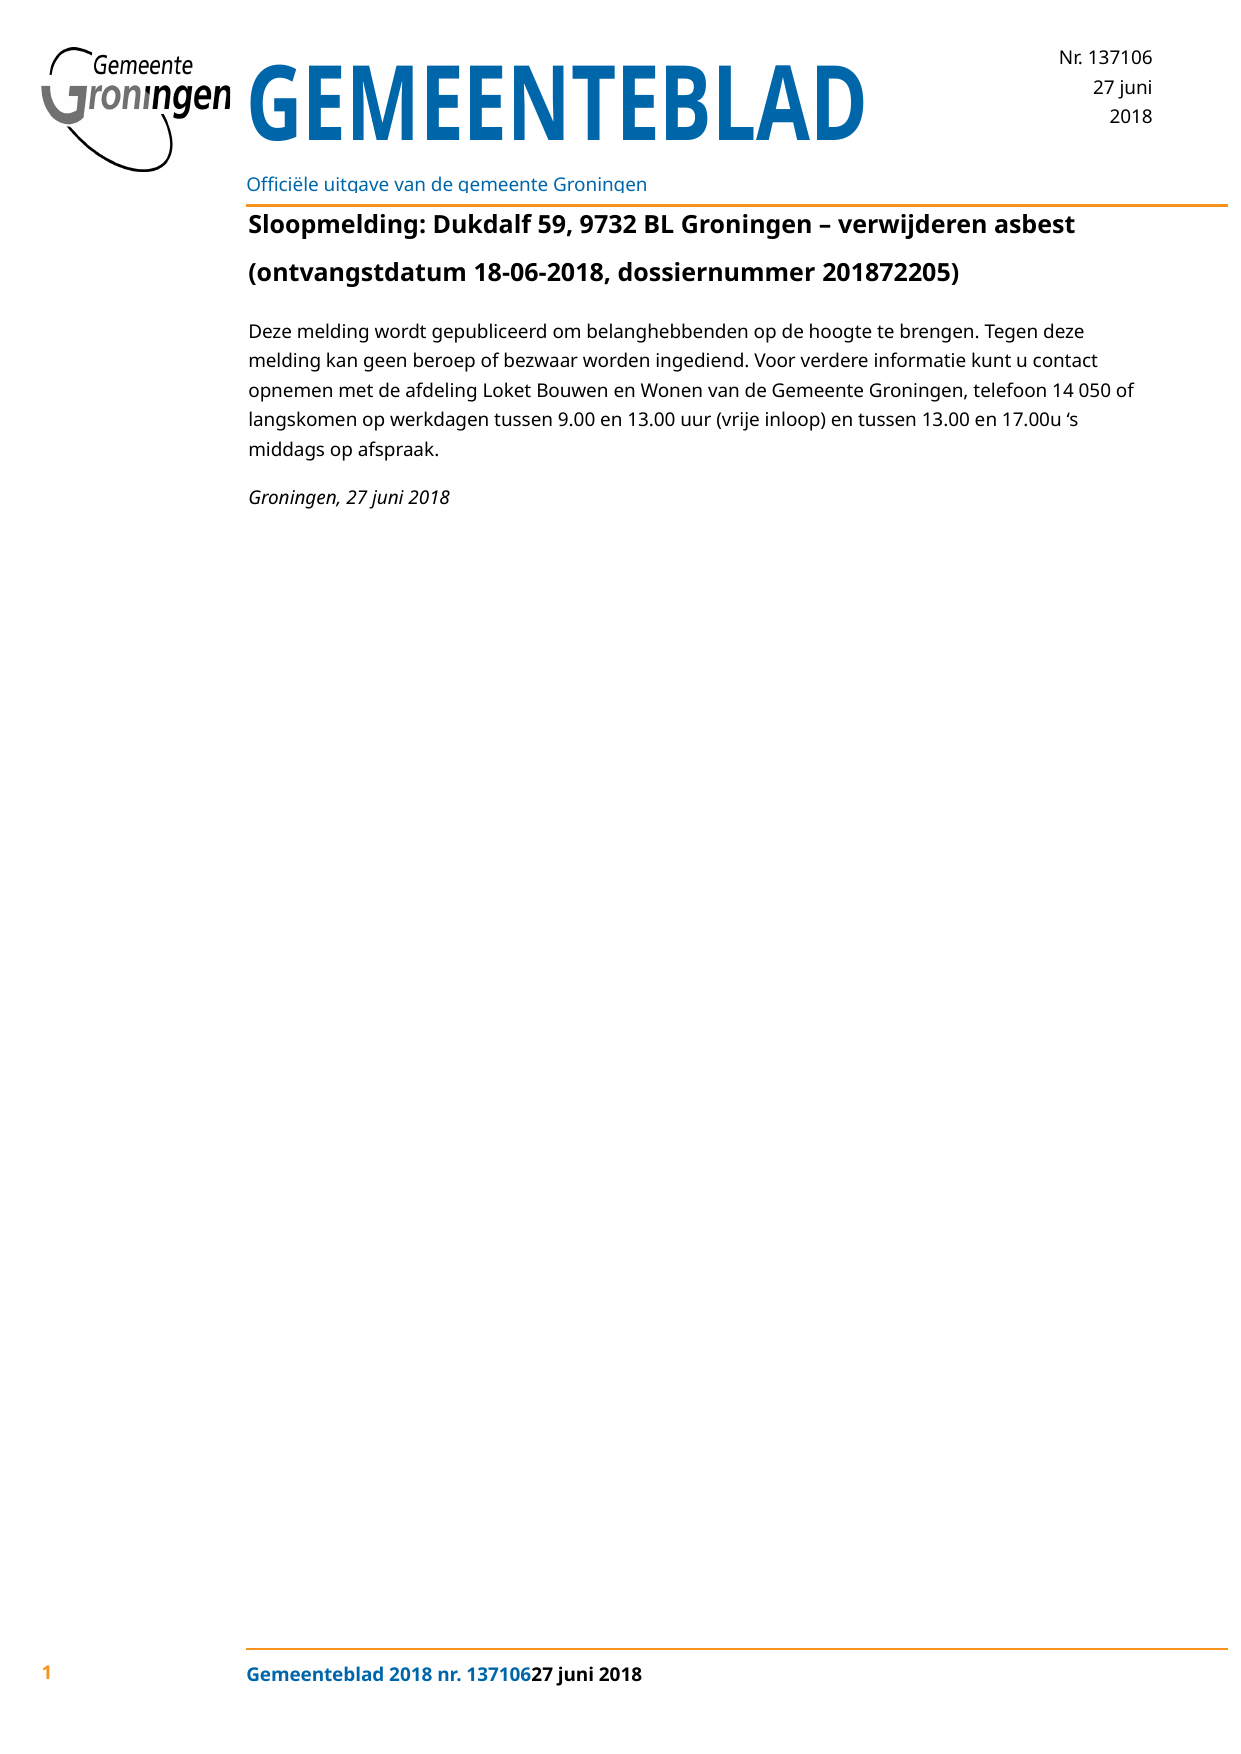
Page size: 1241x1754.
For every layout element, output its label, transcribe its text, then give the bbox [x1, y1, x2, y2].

text Sloopmelding: Dukdalf 59, 9732 BL Groningen – verwijderen asbest (ontvangstdatum 18-06-2018, dossiernummer 201872205) [248, 207, 1152, 288]
text Groningen, 27 juni 2018 [248, 484, 1152, 510]
text Deze melding wordt gepubliceerd om belanghebbenden op de hoogte te brengen. Tegen deze melding kan geen beroep of bezwaar worden ingediend. Voor verdere informatie kunt u contact opnemen met de afdeling Loket Bouwen en Wonen van de Gemeente Groningen, telefoon 14 050 of langskomen op werkdagen tussen 9.00 en 13.00 uur (vrije inloop) en tussen 13.00 en 17.00u ‘s middags op afspraak. [248, 318, 1152, 462]
picture [41, 47, 231, 172]
